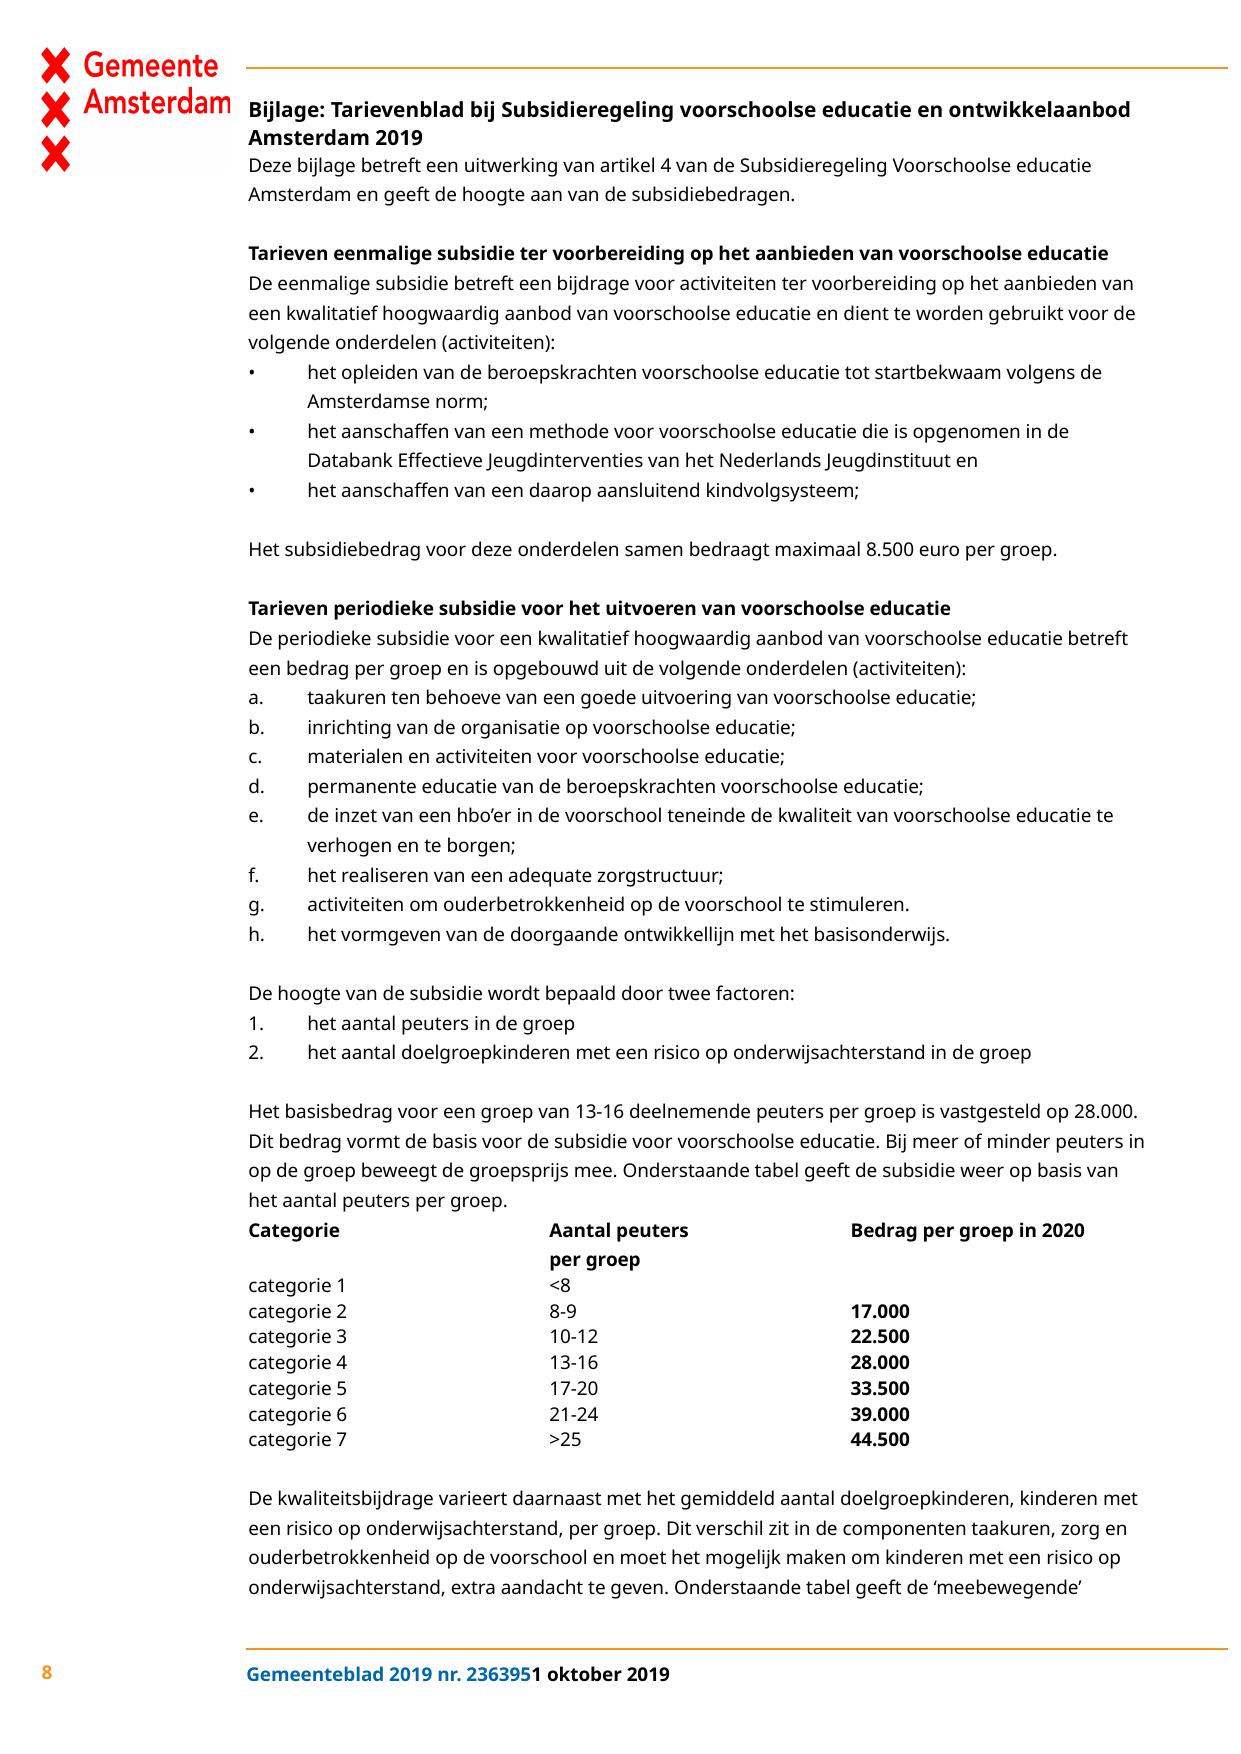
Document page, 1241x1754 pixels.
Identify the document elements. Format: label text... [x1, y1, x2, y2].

table_cell 13-16 [549, 1349, 850, 1375]
text Het subsidiebedrag voor deze onderdelen samen bedraagt maximaal 8.500 euro per groep. [248, 536, 1152, 562]
list taakuren ten behoeve van een goede uitvoering van voorschoolse educatie; [248, 684, 1152, 710]
table_cell categorie 4 [248, 1349, 549, 1375]
table_cell categorie 3 [248, 1324, 549, 1349]
table_cell categorie 6 [248, 1401, 549, 1427]
list inrichting van de organisatie op voorschoolse educatie; [248, 714, 1152, 739]
table_cell 17.000 [850, 1298, 1152, 1324]
text Deze bijlage betreft een uitwerking van artikel 4 van de Subsidieregeling Voorschoolse educatie Amsterdam en geeft de hoogte aan van de subsidiebedragen. [248, 152, 1152, 207]
list het aantal peuters in de groep [248, 1010, 1152, 1035]
table_cell categorie 2 [248, 1298, 549, 1324]
table_cell categorie 7 [248, 1427, 549, 1452]
list het vormgeven van de doorgaande ontwikkellijn met het basisonderwijs. [248, 921, 1152, 947]
text Tarieven eenmalige subsidie ter voorbereiding op het aanbieden van voorschoolse educatie [248, 241, 1152, 266]
text De periodieke subsidie voor een kwalitatief hoogwaardig aanbod van voorschoolse educatie betreft een bedrag per groep en is opgebouwd uit de volgende onderdelen (activiteiten): [248, 625, 1152, 680]
table_cell 17-20 [549, 1375, 850, 1401]
table_cell 8-9 [549, 1298, 850, 1324]
table_cell >25 [549, 1427, 850, 1452]
table_cell [850, 1272, 1152, 1298]
list activiteiten om ouderbetrokkenheid op de voorschool te stimuleren. [248, 891, 1152, 917]
table_cell categorie 5 [248, 1375, 549, 1401]
table_cell 22.500 [850, 1324, 1152, 1349]
table_cell <8 [549, 1272, 850, 1298]
table_cell 28.000 [850, 1349, 1152, 1375]
table_header Categorie [248, 1217, 549, 1272]
list het opleiden van de beroepskrachten voorschoolse educatie tot startbekwaam volgens de Amsterdamse norm; [248, 359, 1152, 414]
table_cell 33.500 [850, 1375, 1152, 1401]
list de inzet van een hbo’er in de voorschool teneinde de kwaliteit van voorschoolse educatie te verhogen en te borgen; [248, 803, 1152, 858]
list het aanschaffen van een methode voor voorschoolse educatie die is opgenomen in de Databank Effectieve Jeugdinterventies van het Nederlands Jeugdinstituut en [248, 418, 1152, 473]
text De kwaliteitsbijdrage varieert daarnaast met het gemiddeld aantal doelgroepkinderen, kinderen met een risico op onderwijsachterstand, per groep. Dit verschil zit in de componenten taakuren, zorg en ouderbetrokkenheid op de voorschool en moet het mogelijk maken om kinderen met een risico op onderwijsachterstand, extra aandacht te geven. Onderstaande tabel geeft de ‘meebewegende’ [248, 1485, 1152, 1599]
text Tarieven periodieke subsidie voor het uitvoeren van voorschoolse educatie [248, 596, 1152, 621]
table_cell 44.500 [850, 1427, 1152, 1452]
text De hoogte van de subsidie wordt bepaald door twee factoren: [248, 980, 1152, 1006]
table_cell categorie 1 [248, 1272, 549, 1298]
table_cell 21-24 [549, 1401, 850, 1427]
picture [41, 47, 231, 172]
table_cell 39.000 [850, 1401, 1152, 1427]
list het aanschaffen van een daarop aansluitend kindvolgsysteem; [248, 477, 1152, 503]
list permanente educatie van de beroepskrachten voorschoolse educatie; [248, 773, 1152, 799]
table_cell 10-12 [549, 1324, 850, 1349]
list het aantal doelgroepkinderen met een risico op onderwijsachterstand in de groep [248, 1039, 1152, 1065]
text Bijlage: Tarievenblad bij Subsidieregeling voorschoolse educatie en ontwikkelaanbod Amsterdam 2019 [248, 95, 1152, 152]
list het realiseren van een adequate zorgstructuur; [248, 862, 1152, 887]
text Het basisbedrag voor een groep van 13-16 deelnemende peuters per groep is vastgesteld op 28.000. Dit bedrag vormt de basis voor de subsidie voor voorschoolse educatie. Bij meer of minder peuters in op de groep beweegt de groepsprijs mee. Onderstaande tabel geeft de subsidie weer op basis van het aantal peuters per groep. [248, 1098, 1152, 1213]
table_header Bedrag per groep in 2020 [850, 1217, 1152, 1272]
list materialen en activiteiten voor voorschoolse educatie; [248, 743, 1152, 769]
text De eenmalige subsidie betreft een bijdrage voor activiteiten ter voorbereiding op het aanbieden van een kwalitatief hoogwaardig aanbod van voorschoolse educatie en dient te worden gebruikt voor de volgende onderdelen (activiteiten): [248, 270, 1152, 355]
table_header Aantal peuters per groep [549, 1217, 850, 1272]
